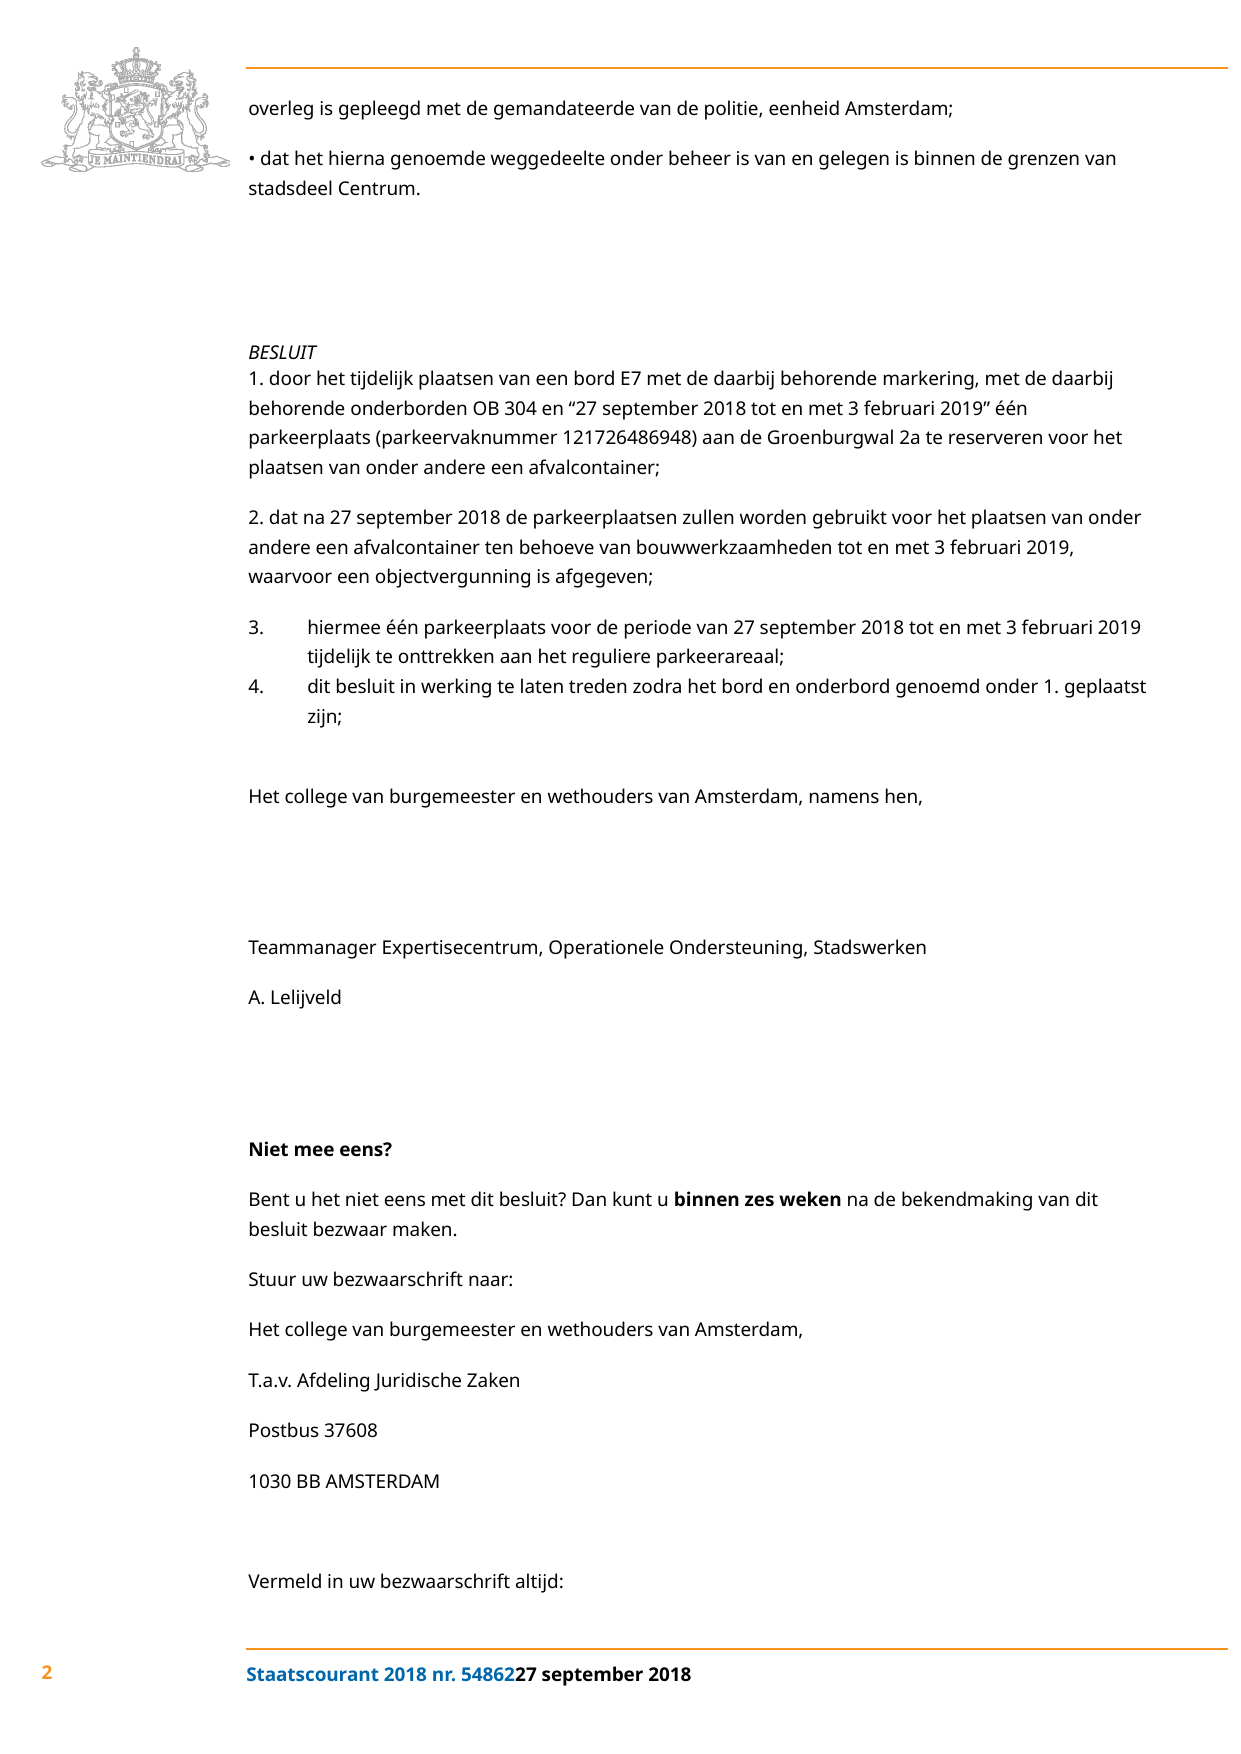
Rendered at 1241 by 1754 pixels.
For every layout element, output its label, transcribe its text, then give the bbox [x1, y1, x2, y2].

text Postbus 37608 [248, 1417, 1152, 1443]
text Niet mee eens? [248, 1136, 1152, 1161]
list hiermee één parkeerplaats voor de periode van 27 september 2018 tot en met 3 februari 2019 tijdelijk te onttrekken aan het reguliere parkeerareaal; [248, 614, 1152, 669]
text A. Lelijveld [248, 984, 1152, 1010]
text Vermeld in uw bezwaarschrift altijd: [248, 1569, 1152, 1594]
text 1030 BB AMSTERDAM [248, 1468, 1152, 1493]
text T.a.v. Afdeling Juridische Zaken [248, 1367, 1152, 1393]
picture [41, 47, 231, 172]
text BESLUIT [248, 339, 1152, 365]
text Het college van burgemeester en wethouders van Amsterdam, namens hen, [248, 783, 1152, 808]
text overleg is gepleegd met de gemandateerde van de politie, eenheid Amsterdam; [248, 95, 1152, 121]
text Het college van burgemeester en wethouders van Amsterdam, [248, 1317, 1152, 1342]
text • dat het hierna genoemde weggedeelte onder beheer is van en gelegen is binnen de grenzen van stadsdeel Centrum. [248, 145, 1152, 201]
text Bent u het niet eens met dit besluit? Dan kunt u binnen zes weken na de bekendmaking van dit besluit bezwaar maken. [248, 1186, 1152, 1241]
text Teammanager Expertisecentrum, Operationele Ondersteuning, Stadswerken [248, 934, 1152, 960]
text 2. dat na 27 september 2018 de parkeerplaatsen zullen worden gebruikt voor het plaatsen van onder andere een afvalcontainer ten behoeve van bouwwerkzaamheden tot en met 3 februari 2019, waarvoor een objectvergunning is afgegeven; [248, 504, 1152, 589]
text Stuur uw bezwaarschrift naar: [248, 1266, 1152, 1292]
list dit besluit in werking te laten treden zodra het bord en onderbord genoemd onder 1. geplaatst zijn; [248, 673, 1152, 728]
text 1. door het tijdelijk plaatsen van een bord E7 met de daarbij behorende markering, met de daarbij behorende onderborden OB 304 en “27 september 2018 tot en met 3 februari 2019” één parkeerplaats (parkeervaknummer 121726486948) aan de Groenburgwal 2a te reserveren voor het plaatsen van onder andere een afvalcontainer; [248, 365, 1152, 480]
